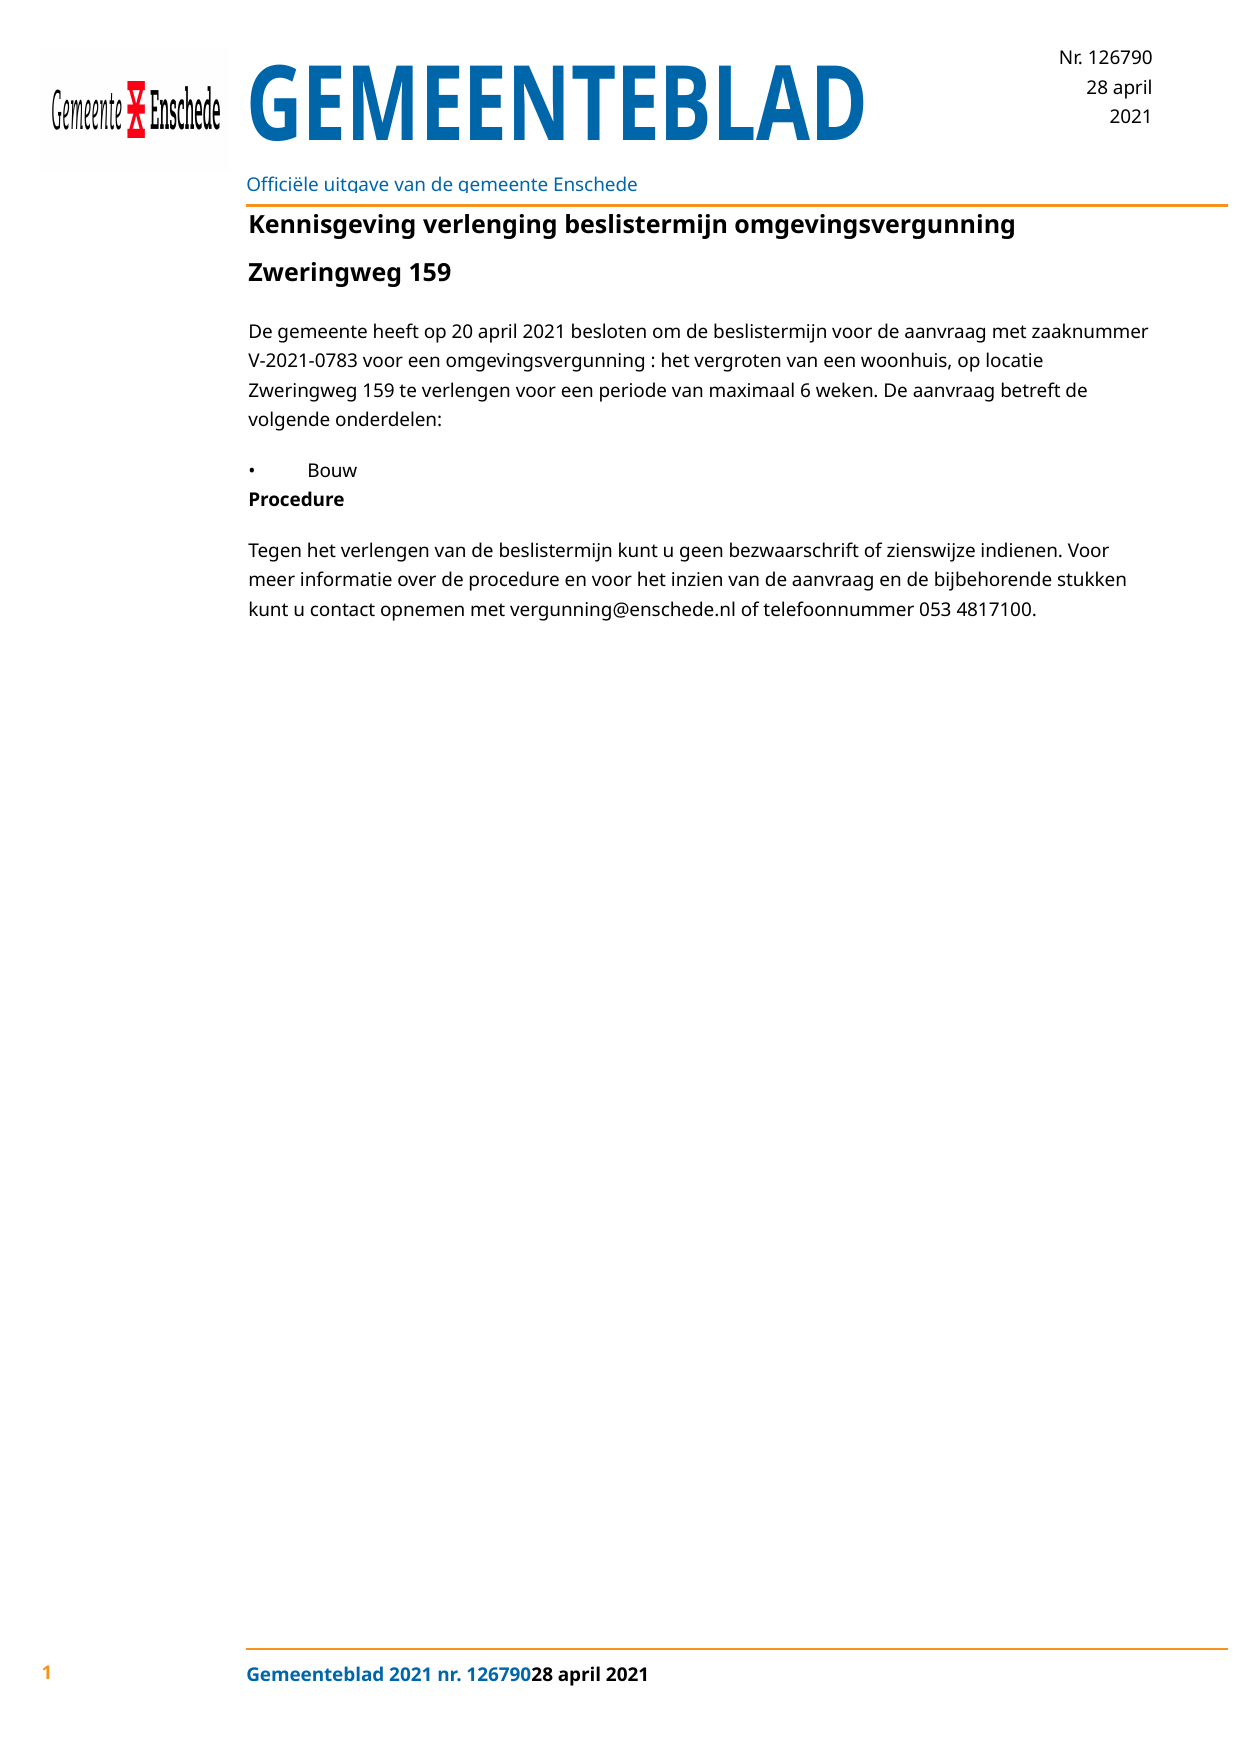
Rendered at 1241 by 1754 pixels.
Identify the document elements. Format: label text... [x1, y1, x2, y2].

text Procedure [248, 487, 1152, 512]
text Kennisgeving verlenging beslistermijn omgevingsvergunning Zweringweg 159 [248, 207, 1152, 288]
picture [41, 47, 231, 172]
text Tegen het verlengen van de beslistermijn kunt u geen bezwaarschrift of zienswijze indienen. Voor meer informatie over de procedure en voor het inzien van de aanvraag en de bijbehorende stukken kunt u contact opnemen met vergunning@enschede.nl of telefoonnummer 053 4817100. [248, 537, 1152, 622]
text De gemeente heeft op 20 april 2021 besloten om de beslistermijn voor de aanvraag met zaaknummer V-2021-0783 voor een omgevingsvergunning : het vergroten van een woonhuis, op locatie Zweringweg 159 te verlengen voor een periode van maximaal 6 weken. De aanvraag betreft de volgende onderdelen: [248, 318, 1152, 432]
list Bouw [248, 457, 1152, 483]
